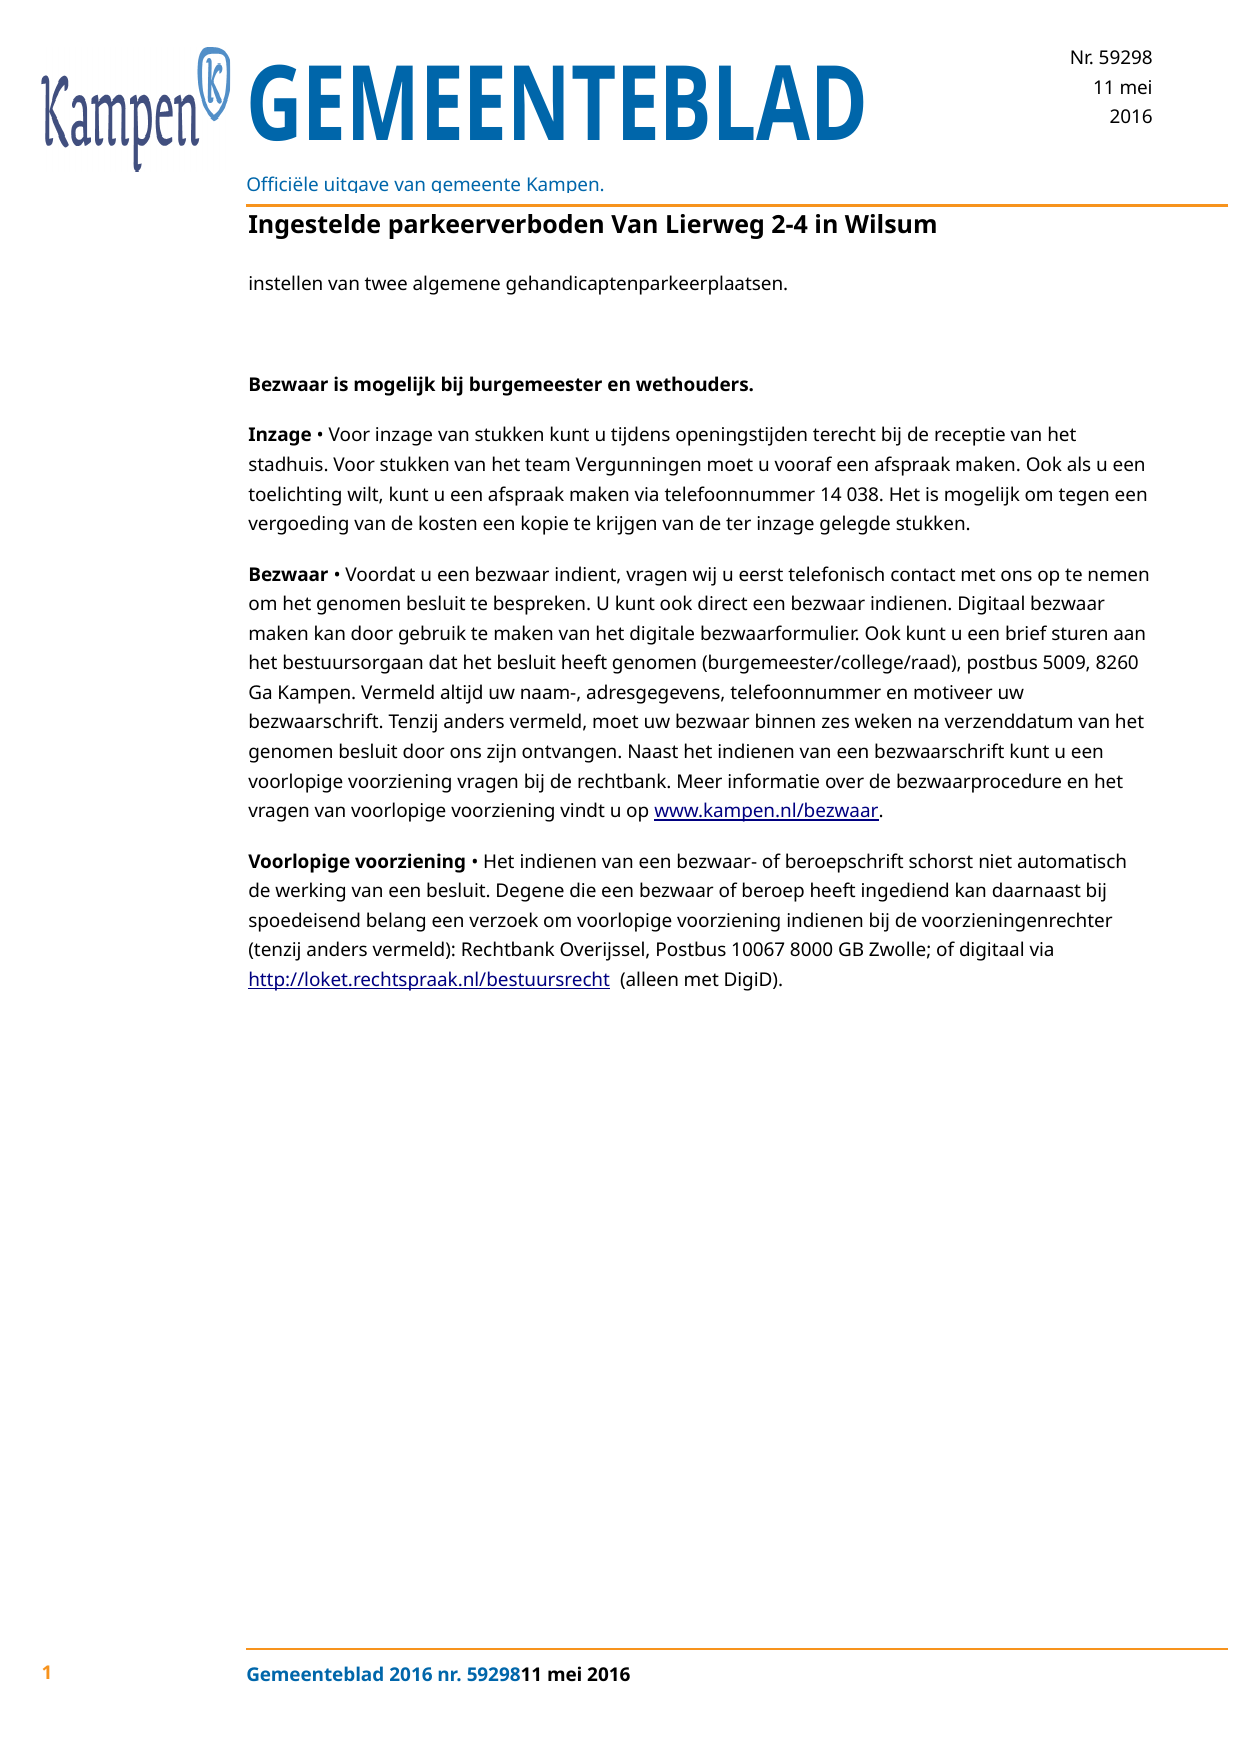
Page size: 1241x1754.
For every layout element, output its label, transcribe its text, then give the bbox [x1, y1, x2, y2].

text Inzage • Voor inzage van stukken kunt u tijdens openingstijden terecht bij de receptie van het stadhuis. Voor stukken van het team Vergunningen moet u vooraf een afspraak maken. Ook als u een toelichting wilt, kunt u een afspraak maken via telefoonnummer 14 038. Het is mogelijk om tegen een vergoeding van de kosten een kopie te krijgen van de ter inzage gelegde stukken. [248, 422, 1152, 536]
text Bezwaar • Voordat u een bezwaar indient, vragen wij u eerst telefonisch contact met ons op te nemen om het genomen besluit te bespreken. U kunt ook direct een bezwaar indienen. Digitaal bezwaar maken kan door gebruik te maken van het digitale bezwaarformulier. Ook kunt u een brief sturen aan het bestuursorgaan dat het besluit heeft genomen (burgemeester/college/raad), postbus 5009, 8260 Ga Kampen. Vermeld altijd uw naam-, adresgegevens, telefoonnummer en motiveer uw bezwaarschrift. Tenzij anders vermeld, moet uw bezwaar binnen zes weken na verzenddatum van het genomen besluit door ons zijn ontvangen. Naast het indienen van een bezwaarschrift kunt u een voorlopige voorziening vragen bij de rechtbank. Meer informatie over de bezwaarprocedure en het vragen van voorlopige voorziening vindt u op www.kampen.nl/bezwaar. [248, 561, 1152, 823]
text Voorlopige voorziening • Het indienen van een bezwaar- of beroepschrift schorst niet automatisch de werking van een besluit. Degene die een bezwaar of beroep heeft ingediend kan daarnaast bij spoedeisend belang een verzoek om voorlopige voorziening indienen bij de voorzieningenrechter (tenzij anders vermeld): Rechtbank Overijssel, Postbus 10067 8000 GB Zwolle; of digitaal via http://loket.rechtspraak.nl/bestuursrecht (alleen met DigiD). [248, 848, 1152, 992]
picture [41, 47, 231, 172]
text Ingestelde parkeerverboden Van Lierweg 2-4 in Wilsum [248, 207, 1152, 241]
text Bezwaar is mogelijk bij burgemeester en wethouders. [248, 371, 1152, 397]
text instellen van twee algemene gehandicaptenparkeerplaatsen. [248, 270, 1152, 296]
